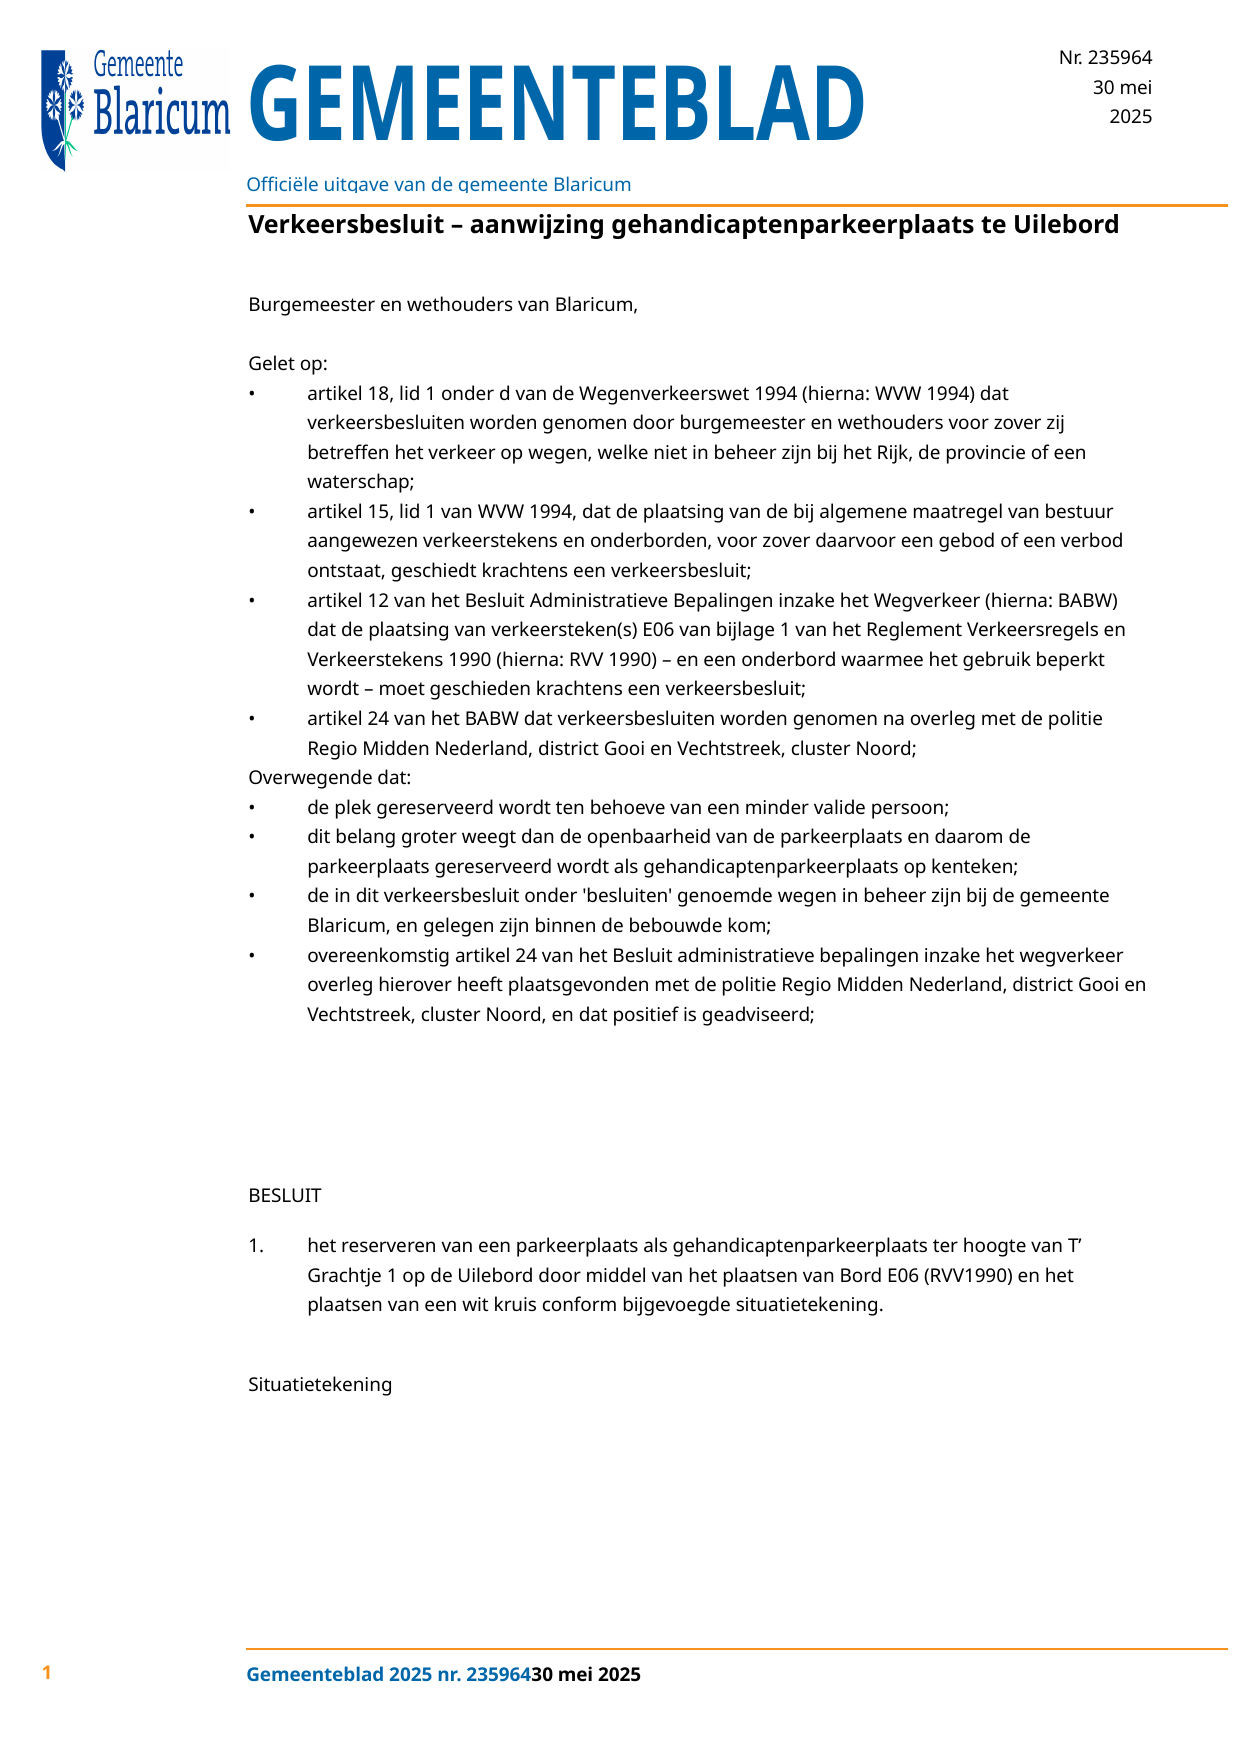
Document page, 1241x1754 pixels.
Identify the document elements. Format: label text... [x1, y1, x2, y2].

list de plek gereserveerd wordt ten behoeve van een minder valide persoon; [248, 794, 1152, 820]
picture [41, 47, 231, 172]
text Gelet op: [248, 350, 1152, 376]
text Overwegende dat: [248, 764, 1152, 790]
text BESLUIT [248, 1182, 1152, 1208]
text Verkeersbesluit – aanwijzing gehandicaptenparkeerplaats te Uilebord [248, 207, 1152, 241]
list de in dit verkeersbesluit onder 'besluiten' genoemde wegen in beheer zijn bij de gemeente Blaricum, en gelegen zijn binnen de bebouwde kom; [248, 883, 1152, 938]
list artikel 18, lid 1 onder d van de Wegenverkeerswet 1994 (hierna: WVW 1994) dat verkeersbesluiten worden genomen door burgemeester en wethouders voor zover zij betreffen het verkeer op wegen, welke niet in beheer zijn bij het Rijk, de provincie of een waterschap; [248, 380, 1152, 494]
list overeenkomstig artikel 24 van het Besluit administratieve bepalingen inzake het wegverkeer overleg hierover heeft plaatsgevonden met de politie Regio Midden Nederland, district Gooi en Vechtstreek, cluster Noord, en dat positief is geadviseerd; [248, 942, 1152, 1027]
list artikel 15, lid 1 van WVW 1994, dat de plaatsing van de bij algemene maatregel van bestuur aangewezen verkeerstekens en onderborden, voor zover daarvoor een gebod of een verbod ontstaat, geschiedt krachtens een verkeersbesluit; [248, 498, 1152, 583]
list artikel 24 van het BABW dat verkeersbesluiten worden genomen na overleg met de politie Regio Midden Nederland, district Gooi en Vechtstreek, cluster Noord; [248, 705, 1152, 761]
list het reserveren van een parkeerplaats als gehandicaptenparkeerplaats ter hoogte van T’ Grachtje 1 op de Uilebord door middel van het plaatsen van Bord E06 (RVV1990) en het plaatsen van een wit kruis conform bijgevoegde situatietekening. [248, 1232, 1152, 1317]
text Situatietekening [248, 1371, 1152, 1397]
list dit belang groter weegt dan de openbaarheid van de parkeerplaats en daarom de parkeerplaats gereserveerd wordt als gehandicaptenparkeerplaats op kenteken; [248, 823, 1152, 879]
text Burgemeester en wethouders van Blaricum, [248, 291, 1152, 317]
list artikel 12 van het Besluit Administratieve Bepalingen inzake het Wegverkeer (hierna: BABW) dat de plaatsing van verkeersteken(s) E06 van bijlage 1 van het Reglement Verkeersregels en Verkeerstekens 1990 (hierna: RVV 1990) – en een onderbord waarmee het gebruik beperkt wordt – moet geschieden krachtens een verkeersbesluit; [248, 587, 1152, 701]
